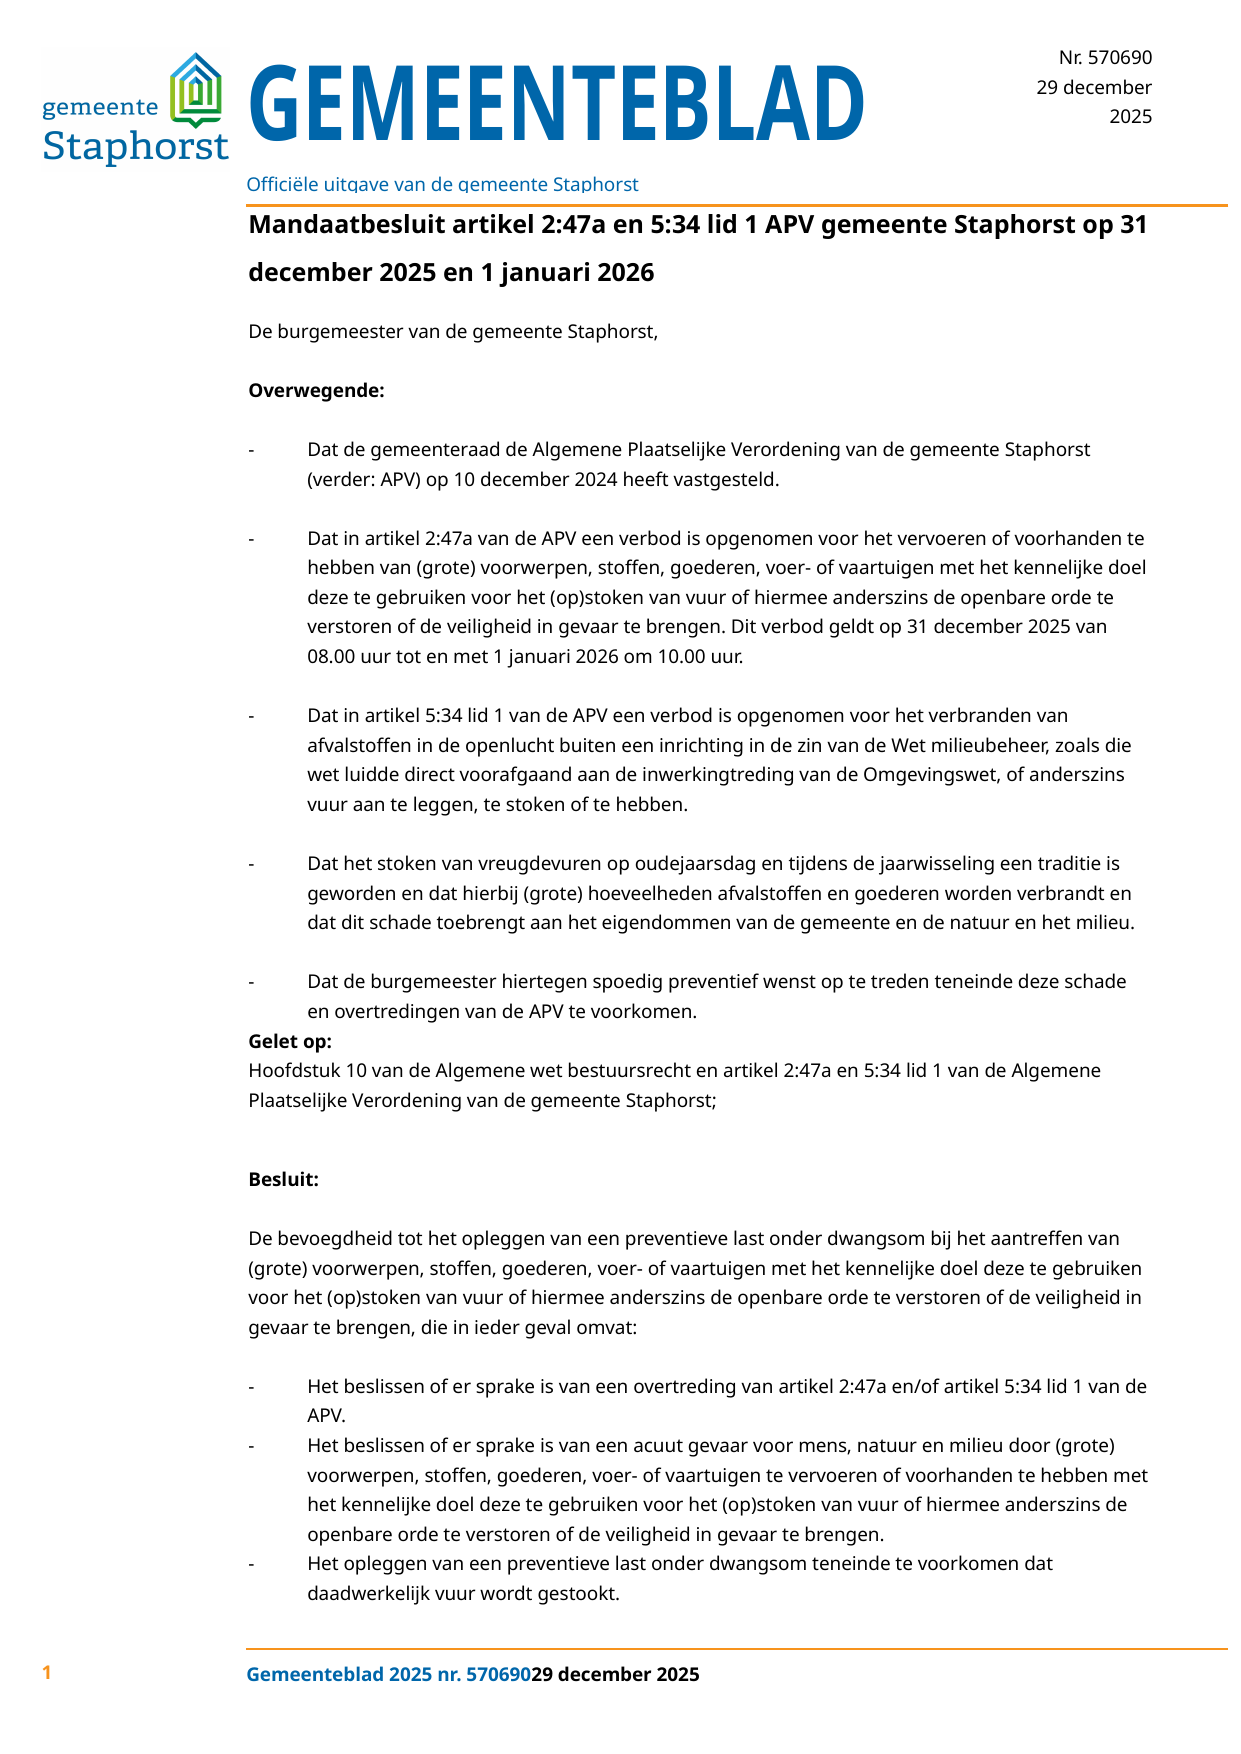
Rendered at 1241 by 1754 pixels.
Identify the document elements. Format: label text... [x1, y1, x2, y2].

list Het beslissen of er sprake is van een overtreding van artikel 2:47a en/of artikel 5:34 lid 1 van de APV. [248, 1373, 1152, 1428]
list Het opleggen van een preventieve last onder dwangsom teneinde te voorkomen dat daadwerkelijk vuur wordt gestookt. [248, 1551, 1152, 1606]
text Gelet op: [248, 1028, 1152, 1054]
list Dat in artikel 5:34 lid 1 van de APV een verbod is opgenomen voor het verbranden van afvalstoffen in de openlucht buiten een inrichting in de zin van de Wet milieubeheer, zoals die wet luidde direct voorafgaand aan de inwerkingtreding van de Omgevingswet, of anderszins vuur aan te leggen, te stoken of te hebben. [248, 702, 1152, 817]
list Dat het stoken van vreugdevuren op oudejaarsdag en tijdens de jaarwisseling een traditie is geworden en dat hierbij (grote) hoeveelheden afvalstoffen en goederen worden verbrandt en dat dit schade toebrengt aan het eigendommen van de gemeente en de natuur en het milieu. [248, 850, 1152, 935]
list Dat in artikel 2:47a van de APV een verbod is opgenomen voor het vervoeren of voorhanden te hebben van (grote) voorwerpen, stoffen, goederen, voer- of vaartuigen met het kennelijke doel deze te gebruiken voor het (op)stoken van vuur of hiermee anderszins de openbare orde te verstoren of de veiligheid in gevaar te brengen. Dit verbod geldt op 31 december 2025 van 08.00 uur tot en met 1 januari 2026 om 10.00 uur. [248, 525, 1152, 669]
text Mandaatbesluit artikel 2:47a en 5:34 lid 1 APV gemeente Staphorst op 31 december 2025 en 1 januari 2026 [248, 207, 1152, 288]
text De bevoegdheid tot het opleggen van een preventieve last onder dwangsom bij het aantreffen van (grote) voorwerpen, stoffen, goederen, voer- of vaartuigen met het kennelijke doel deze te gebruiken voor het (op)stoken van vuur of hiermee anderszins de openbare orde te verstoren of de veiligheid in gevaar te brengen, die in ieder geval omvat: [248, 1225, 1152, 1339]
text Overwegende: [248, 377, 1152, 403]
list Het beslissen of er sprake is van een acuut gevaar voor mens, natuur en milieu door (grote) voorwerpen, stoffen, goederen, voer- of vaartuigen te vervoeren of voorhanden te hebben met het kennelijke doel deze te gebruiken voor het (op)stoken van vuur of hiermee anderszins de openbare orde te verstoren of de veiligheid in gevaar te brengen. [248, 1432, 1152, 1547]
list Dat de gemeenteraad de Algemene Plaatselijke Verordening van de gemeente Staphorst (verder: APV) op 10 december 2024 heeft vastgesteld. [248, 436, 1152, 492]
text Besluit: [248, 1166, 1152, 1192]
text Hoofdstuk 10 van de Algemene wet bestuursrecht en artikel 2:47a en 5:34 lid 1 van de Algemene Plaatselijke Verordening van de gemeente Staphorst; [248, 1057, 1152, 1113]
text De burgemeester van de gemeente Staphorst, [248, 318, 1152, 344]
picture [41, 47, 231, 172]
list Dat de burgemeester hiertegen spoedig preventief wenst op te treden teneinde deze schade en overtredingen van de APV te voorkomen. [248, 969, 1152, 1024]
